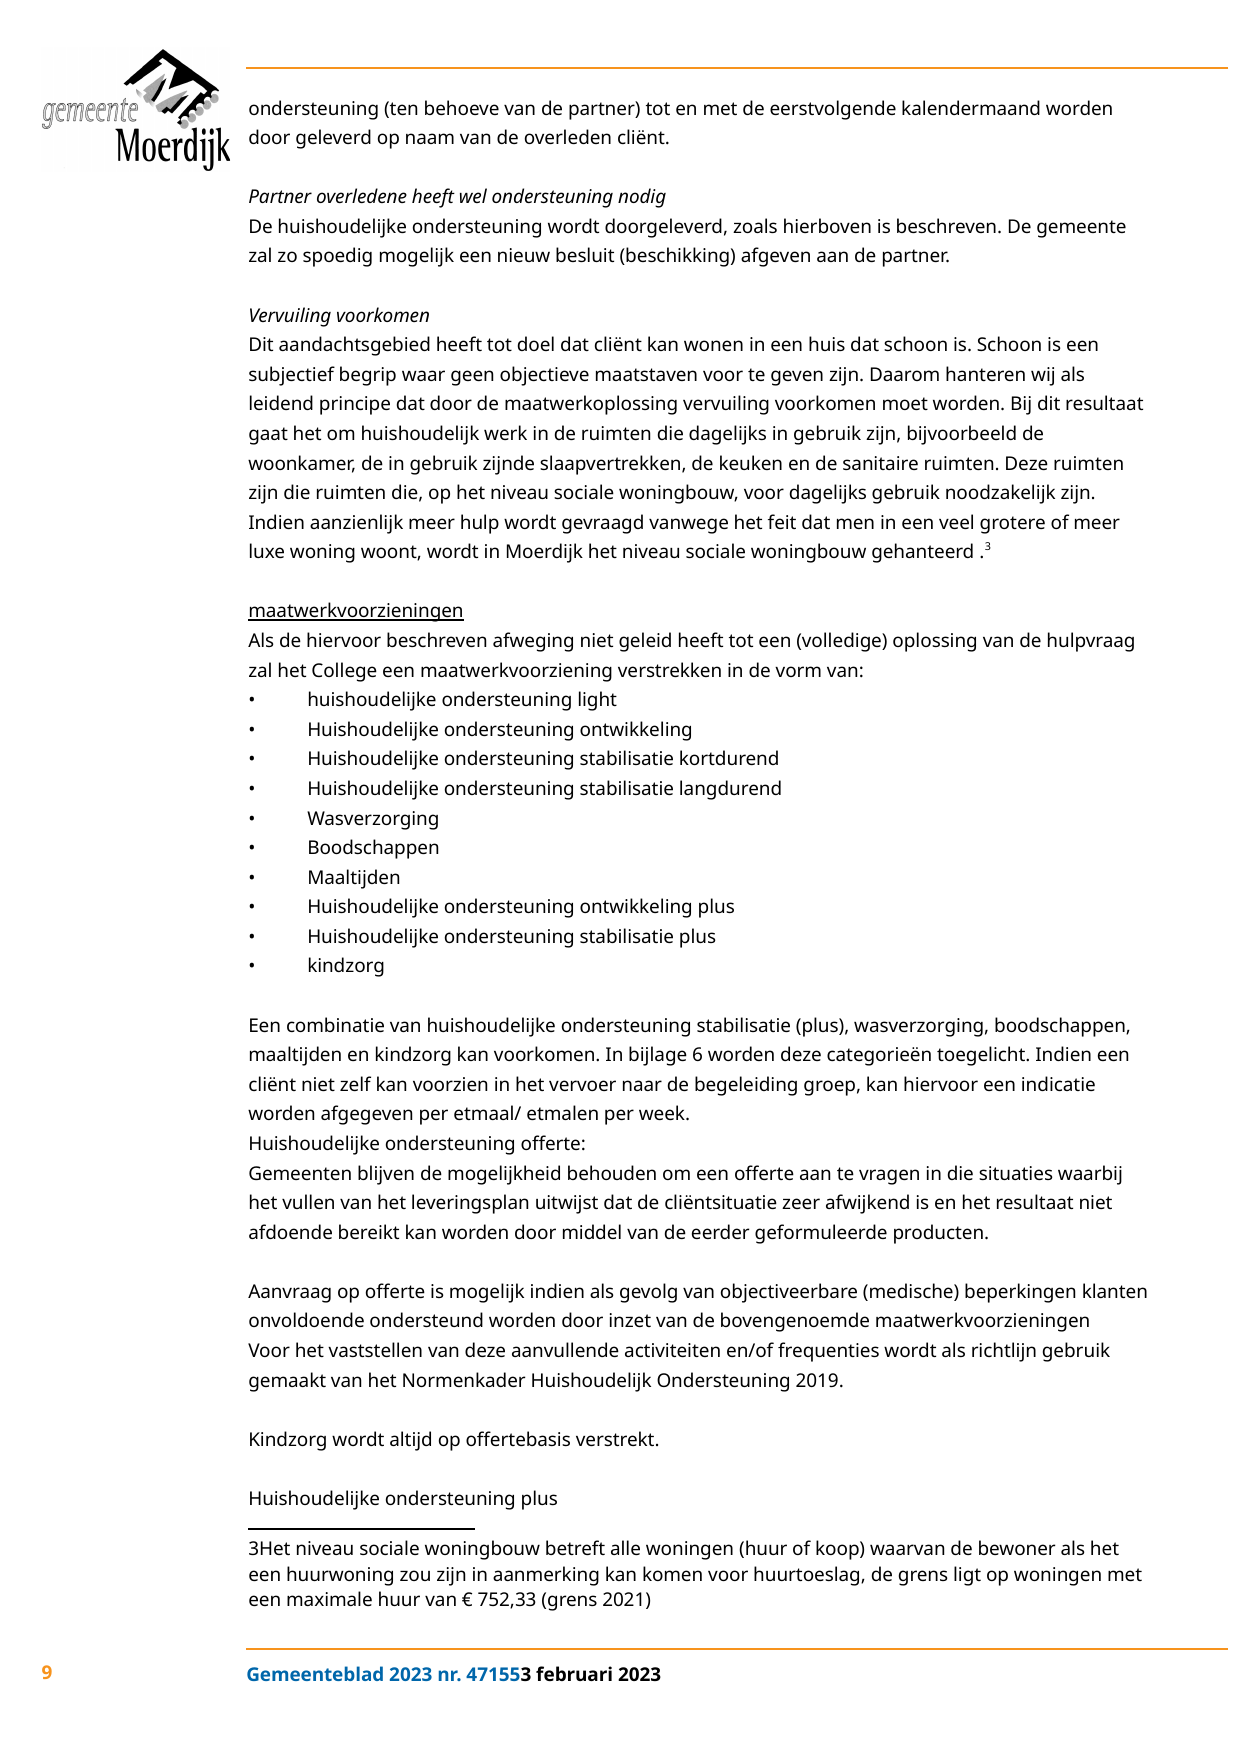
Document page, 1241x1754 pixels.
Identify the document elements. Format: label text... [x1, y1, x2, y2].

text De huishoudelijke ondersteuning wordt doorgeleverd, zoals hierboven is beschreven. De gemeente zal zo spoedig mogelijk een nieuw besluit (beschikking) afgeven aan de partner. [248, 213, 1152, 268]
text Kindzorg wordt altijd op offertebasis verstrekt. [248, 1426, 1152, 1452]
text Partner overledene heeft wel ondersteuning nodig [248, 183, 1152, 209]
text Dit aandachtsgebied heeft tot doel dat cliënt kan wonen in een huis dat schoon is. Schoon is een subjectief begrip waar geen objectieve maatstaven voor te geven zijn. Daarom hanteren wij als leidend principe dat door de maatwerkoplossing vervuiling voorkomen moet worden. Bij dit resultaat gaat het om huishoudelijk werk in de ruimten die dagelijks in gebruik zijn, bijvoorbeeld de woonkamer, de in gebruik zijnde slaapvertrekken, de keuken en de sanitaire ruimten. Deze ruimten zijn die ruimten die, op het niveau sociale woningbouw, voor dagelijks gebruik noodzakelijk zijn. Indien aanzienlijk meer hulp wordt gevraagd vanwege het feit dat men in een veel grotere of meer luxe woning woont, wordt in Moerdijk het niveau sociale woningbouw gehanteerd . [248, 331, 1152, 564]
text Vervuiling voorkomen [248, 302, 1152, 328]
text Gemeenten blijven de mogelijkheid behouden om een offerte aan te vragen in die situaties waarbij het vullen van het leveringsplan uitwijst dat de cliëntsituatie zeer afwijkend is en het resultaat niet afdoende bereikt kan worden door middel van de eerder geformuleerde producten. [248, 1160, 1152, 1245]
text Voor het vaststellen van deze aanvullende activiteiten en/of frequenties wordt als richtlijn gebruik gemaakt van het Normenkader Huishoudelijk Ondersteuning 2019. [248, 1337, 1152, 1393]
text Een combinatie van huishoudelijke ondersteuning stabilisatie (plus), wasverzorging, boodschappen, maaltijden en kindzorg kan voorkomen. In bijlage 6 worden deze categorieën toegelicht. Indien een cliënt niet zelf kan voorzien in het vervoer naar de begeleiding groep, kan hiervoor een indicatie worden afgegeven per etmaal/ etmalen per week. [248, 1012, 1152, 1126]
list Boodschappen [248, 834, 1152, 860]
text maatwerkvoorzieningen [248, 598, 1152, 623]
list Huishoudelijke ondersteuning stabilisatie kortdurend [248, 746, 1152, 771]
list kindzorg [248, 953, 1152, 978]
text Aanvraag op offerte is mogelijk indien als gevolg van objectiveerbare (medische) beperkingen klanten onvoldoende ondersteund worden door inzet van de bovengenoemde maatwerkvoorzieningen [248, 1278, 1152, 1333]
picture [41, 47, 231, 172]
list huishoudelijke ondersteuning light [248, 686, 1152, 712]
list Huishoudelijke ondersteuning stabilisatie plus [248, 923, 1152, 949]
list Wasverzorging [248, 805, 1152, 831]
text Als de hiervoor beschreven afweging niet geleid heeft tot een (volledige) oplossing van de hulpvraag zal het College een maatwerkvoorziening verstrekken in de vorm van: [248, 627, 1152, 683]
list Huishoudelijke ondersteuning ontwikkeling [248, 716, 1152, 742]
list Huishoudelijke ondersteuning ontwikkeling plus [248, 893, 1152, 919]
text Het niveau sociale woningbouw betreft alle woningen (huur of koop) waarvan de bewoner als het een huurwoning zou zijn in aanmerking kan komen voor huurtoeslag, de grens ligt op woningen met een maximale huur van € 752,33 (grens 2021) [248, 1535, 1152, 1612]
text ondersteuning (ten behoeve van de partner) tot en met de eerstvolgende kalendermaand worden door geleverd op naam van de overleden cliënt. [248, 95, 1152, 150]
text Huishoudelijke ondersteuning offerte: [248, 1130, 1152, 1156]
list Maaltijden [248, 864, 1152, 890]
text Huishoudelijke ondersteuning plus [248, 1485, 1152, 1511]
list Huishoudelijke ondersteuning stabilisatie langdurend [248, 775, 1152, 801]
